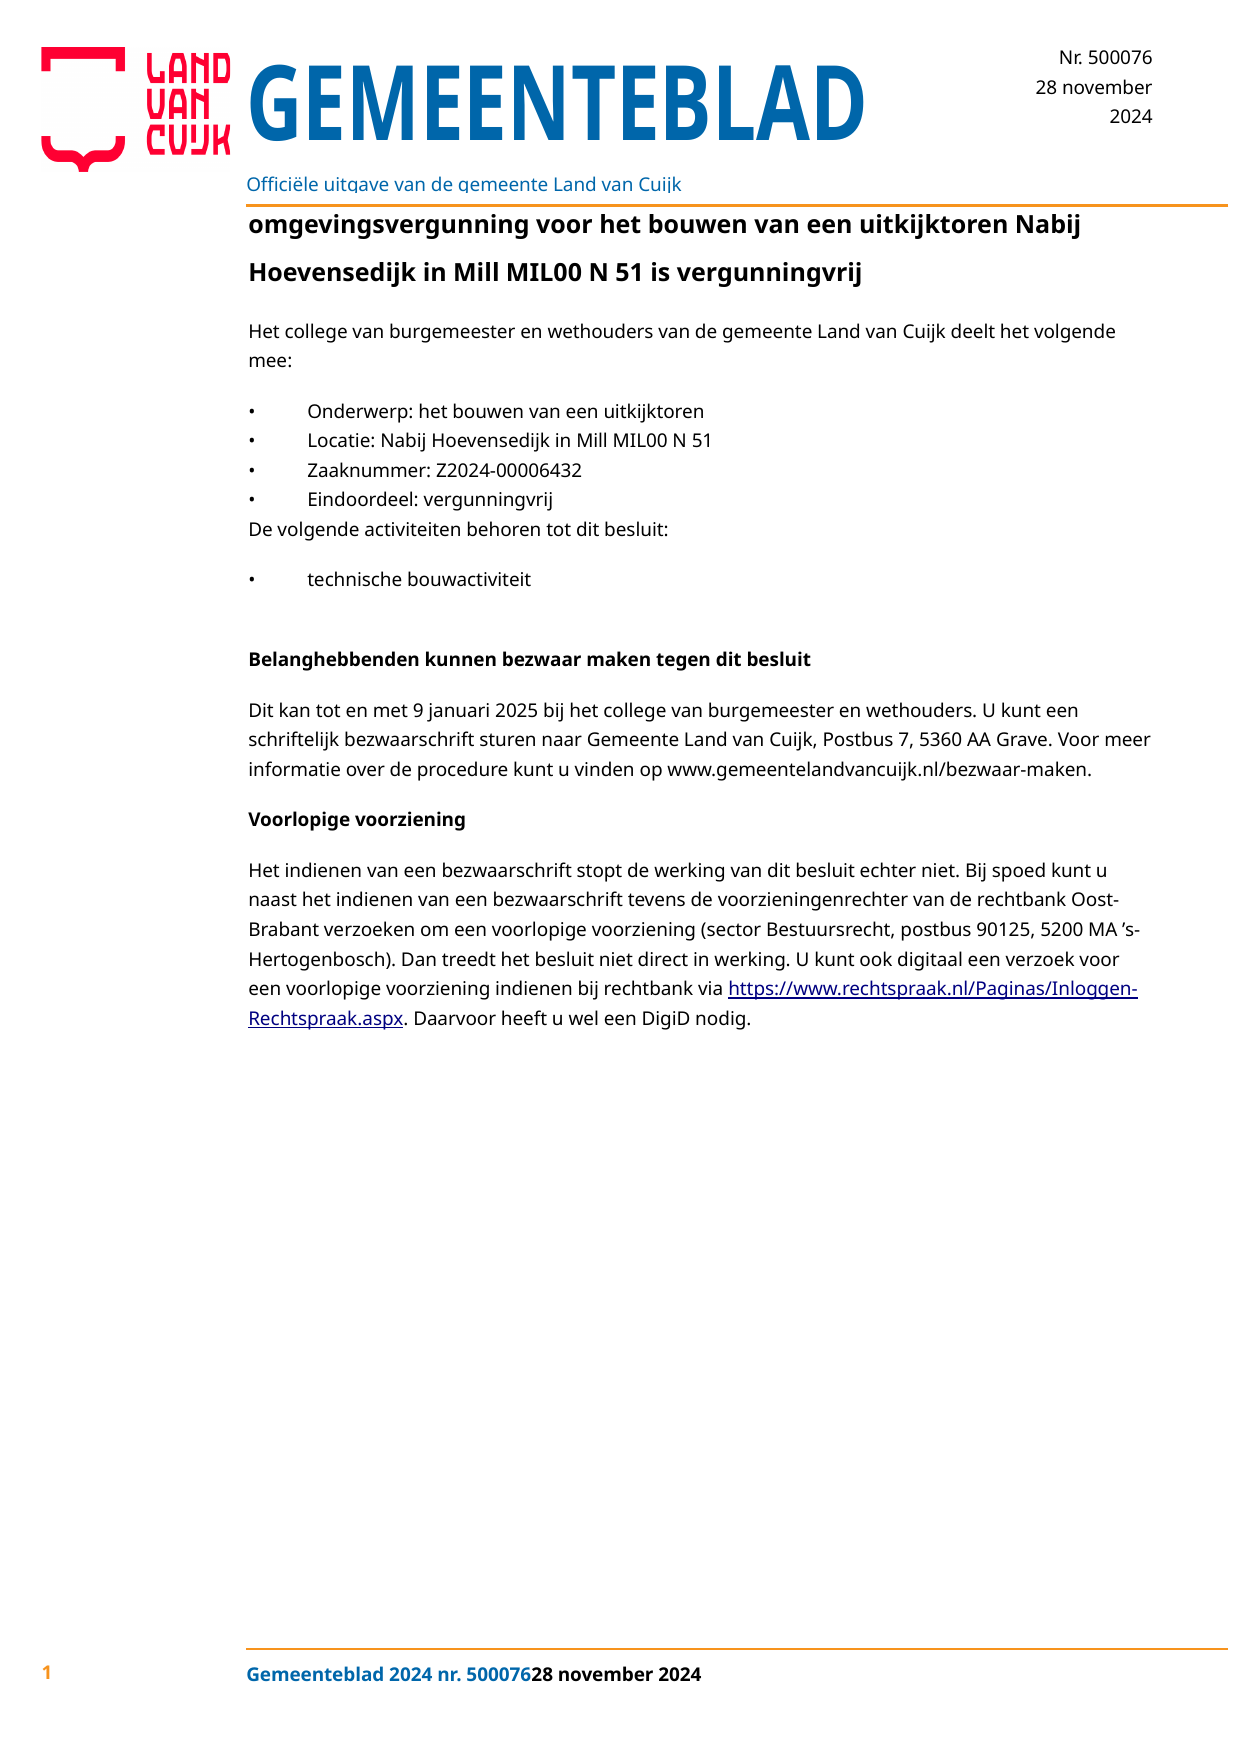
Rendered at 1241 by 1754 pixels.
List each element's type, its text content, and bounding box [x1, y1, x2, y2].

list technische bouwactiviteit [248, 567, 1152, 592]
text De volgende activiteiten behoren tot dit besluit: [248, 516, 1152, 542]
list Onderwerp: het bouwen van een uitkijktoren [248, 398, 1152, 424]
text Dit kan tot en met 9 januari 2025 bij het college van burgemeester en wethouders. U kunt een schriftelijk bezwaarschrift sturen naar Gemeente Land van Cuijk, Postbus 7, 5360 AA Grave. Voor meer informatie over de procedure kunt u vinden op www.gemeentelandvancuijk.nl/bezwaar-maken. [248, 697, 1152, 782]
picture [41, 47, 231, 172]
list Eindoordeel: vergunningvrij [248, 487, 1152, 512]
text Het college van burgemeester en wethouders van de gemeente Land van Cuijk deelt het volgende mee: [248, 318, 1152, 373]
list Locatie: Nabij Hoevensedijk in Mill MIL00 N 51 [248, 427, 1152, 453]
text Het indienen van een bezwaarschrift stopt de werking van dit besluit echter niet. Bij spoed kunt u naast het indienen van een bezwaarschrift tevens de voorzieningenrechter van de rechtbank Oost-Brabant verzoeken om een voorlopige voorziening (sector Bestuursrecht, postbus 90125, 5200 MA ’s-Hertogenbosch). Dan treedt het besluit niet direct in werking. U kunt ook digitaal een verzoek voor een voorlopige voorziening indienen bij rechtbank via https://www.rechtspraak.nl/Paginas/Inloggen-Rechtspraak.aspx. Daarvoor heeft u wel een DigiD nodig. [248, 857, 1152, 1031]
text Voorlopige voorziening [248, 807, 1152, 832]
text Belanghebbenden kunnen bezwaar maken tegen dit besluit [248, 647, 1152, 672]
list Zaaknummer: Z2024-00006432 [248, 457, 1152, 483]
text omgevingsvergunning voor het bouwen van een uitkijktoren Nabij Hoevensedijk in Mill MIL00 N 51 is vergunningvrij [248, 207, 1152, 288]
